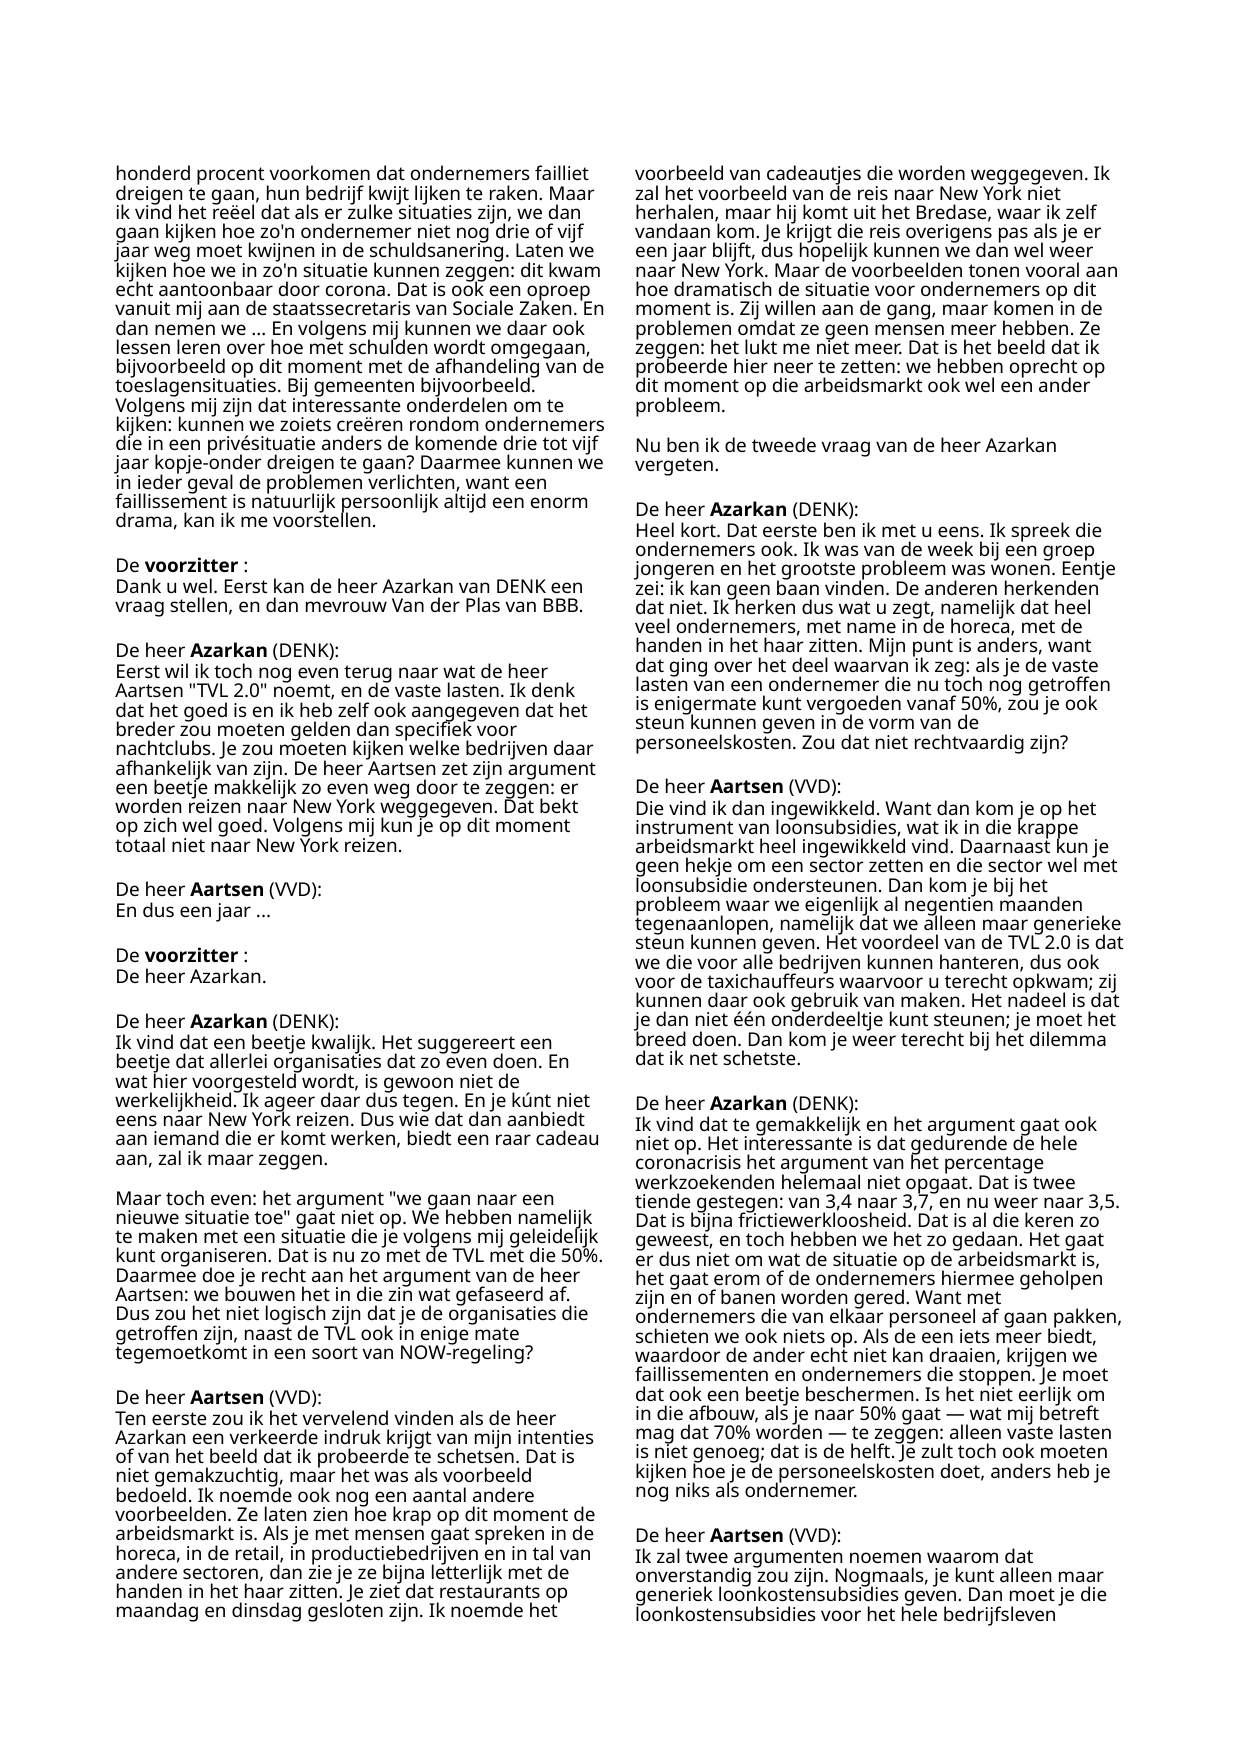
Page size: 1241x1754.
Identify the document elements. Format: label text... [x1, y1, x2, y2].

text De heer Aartsen (VVD): [115, 1384, 605, 1410]
text Ik vind dat te gemakkelijk en het argument gaat ook niet op. Het interessante is dat gedurende de hele coronacrisis het argument van het percentage werkzoekenden helemaal niet opgaat. Dat is twee tiende gestegen: van 3,4 naar 3,7, en nu weer naar 3,5. Dat is bijna frictiewerkloosheid. Dat is al die keren zo geweest, en toch hebben we het zo gedaan. Het gaat er dus niet om wat de situatie op de arbeidsmarkt is, het gaat erom of de ondernemers hiermee geholpen zijn en of banen worden gered. Want met ondernemers die van elkaar personeel af gaan pakken, schieten we ook niets op. Als de een iets meer biedt, waardoor de ander echt niet kan draaien, krijgen we faillissementen en ondernemers die stoppen. Je moet dat ook een beetje beschermen. Is het niet eerlijk om in die afbouw, als je naar 50% gaat — wat mij betreft mag dat 70% worden — te zeggen: alleen vaste lasten is niet genoeg; dat is de helft. Je zult toch ook moeten kijken hoe je de personeelskosten doet, anders heb je nog niks als ondernemer. [635, 1116, 1125, 1501]
text Nu ben ik de tweede vraag van de heer Azarkan vergeten. [635, 437, 1125, 475]
text De heer Aartsen (VVD): [115, 877, 605, 902]
text De heer Azarkan (DENK): [635, 1090, 1125, 1116]
text Maar toch even: het argument "we gaan naar een nieuwe situatie toe" gaat niet op. We hebben namelijk te maken met een situatie die je volgens mij geleidelijk kunt organiseren. Dat is nu zo met de TVL met die 50%. Daarmee doe je recht aan het argument van de heer Aartsen: we bouwen het in die zin wat gefaseerd af. Dus zou het niet logisch zijn dat je de organisaties die getroffen zijn, naast de TVL ook in enige mate tegemoetkomt in een soort van NOW-regeling? [115, 1190, 605, 1363]
text voorbeeld van cadeautjes die worden weggegeven. Ik zal het voorbeeld van de reis naar New York niet herhalen, maar hij komt uit het Bredase, waar ik zelf vandaan kom. Je krijgt die reis overigens pas als je er een jaar blijft, dus hopelijk kunnen we dan wel weer naar New York. Maar de voorbeelden tonen vooral aan hoe dramatisch de situatie voor ondernemers op dit moment is. Zij willen aan de gang, maar komen in de problemen omdat ze geen mensen meer hebben. Ze zeggen: het lukt me niet meer. Dat is het beeld dat ik probeerde hier neer te zetten: we hebben oprecht op dit moment op die arbeidsmarkt ook wel een ander probleem. [635, 165, 1125, 416]
text De voorzitter : [115, 552, 605, 578]
text Ik zal twee argumenten noemen waarom dat onverstandig zou zijn. Nogmaals, je kunt alleen maar generiek loonkostensubsidies geven. Dan moet je die loonkostensubsidies voor het hele bedrijfsleven [635, 1548, 1125, 1625]
text Heel kort. Dat eerste ben ik met u eens. Ik spreek die ondernemers ook. Ik was van de week bij een groep jongeren en het grootste probleem was wonen. Eentje zei: ik kan geen baan vinden. De anderen herkenden dat niet. Ik herken dus wat u zegt, namelijk dat heel veel ondernemers, met name in de horeca, met de handen in het haar zitten. Mijn punt is anders, want dat ging over het deel waarvan ik zeg: als je de vaste lasten van een ondernemer die nu toch nog getroffen is enigermate kunt vergoeden vanaf 50%, zou je ook steun kunnen geven in de vorm van de personeelskosten. Zou dat niet rechtvaardig zijn? [635, 522, 1125, 753]
text De heer Azarkan. [115, 968, 605, 987]
text De heer Azarkan (DENK): [115, 637, 605, 663]
text honderd procent voorkomen dat ondernemers failliet dreigen te gaan, hun bedrijf kwijt lijken te raken. Maar ik vind het reëel dat als er zulke situaties zijn, we dan gaan kijken hoe zo'n ondernemer niet nog drie of vijf jaar weg moet kwijnen in de schuldsanering. Laten we kijken hoe we in zo'n situatie kunnen zeggen: dit kwam echt aantoonbaar door corona. Dat is ook een oproep vanuit mij aan de staatssecretaris van Sociale Zaken. En dan nemen we … En volgens mij kunnen we daar ook lessen leren over hoe met schulden wordt omgegaan, bijvoorbeeld op dit moment met de afhandeling van de toeslagensituaties. Bij gemeenten bijvoorbeeld. Volgens mij zijn dat interessante onderdelen om te kijken: kunnen we zoiets creëren rondom ondernemers die in een privésituatie anders de komende drie tot vijf jaar kopje-onder dreigen te gaan? Daarmee kunnen we in ieder geval de problemen verlichten, want een faillissement is natuurlijk persoonlijk altijd een enorm drama, kan ik me voorstellen. [115, 165, 605, 531]
text Ik vind dat een beetje kwalijk. Het suggereert een beetje dat allerlei organisaties dat zo even doen. En wat hier voorgesteld wordt, is gewoon niet de werkelijkheid. Ik ageer daar dus tegen. En je kúnt niet eens naar New York reizen. Dus wie dat dan aanbiedt aan iemand die er komt werken, biedt een raar cadeau aan, zal ik maar zeggen. [115, 1034, 605, 1169]
text De heer Aartsen (VVD): [635, 774, 1125, 799]
text De heer Azarkan (DENK): [115, 1008, 605, 1034]
text Ten eerste zou ik het vervelend vinden als de heer Azarkan een verkeerde indruk krijgt van mijn intenties of van het beeld dat ik probeerde te schetsen. Dat is niet gemakzuchtig, maar het was als voorbeeld bedoeld. Ik noemde ook nog een aantal andere voorbeelden. Ze laten zien hoe krap op dit moment de arbeidsmarkt is. Als je met mensen gaat spreken in de horeca, in de retail, in productiebedrijven en in tal van andere sectoren, dan zie je ze bijna letterlijk met de handen in het haar zitten. Je ziet dat restaurants op maandag en dinsdag gesloten zijn. Ik noemde het [115, 1410, 605, 1622]
text Eerst wil ik toch nog even terug naar wat de heer Aartsen "TVL 2.0" noemt, en de vaste lasten. Ik denk dat het goed is en ik heb zelf ook aangegeven dat het breder zou moeten gelden dan specifiek voor nachtclubs. Je zou moeten kijken welke bedrijven daar afhankelijk van zijn. De heer Aartsen zet zijn argument een beetje makkelijk zo even weg door te zeggen: er worden reizen naar New York weggegeven. Dat bekt op zich wel goed. Volgens mij kun je op dit moment totaal niet naar New York reizen. [115, 663, 605, 856]
text Dank u wel. Eerst kan de heer Azarkan van DENK een vraag stellen, en dan mevrouw Van der Plas van BBB. [115, 578, 605, 617]
text En dus een jaar ... [115, 902, 605, 922]
text De heer Aartsen (VVD): [635, 1522, 1125, 1548]
text De heer Azarkan (DENK): [635, 496, 1125, 522]
text Die vind ik dan ingewikkeld. Want dan kom je op het instrument van loonsubsidies, wat ik in die krappe arbeidsmarkt heel ingewikkeld vind. Daarnaast kun je geen hekje om een sector zetten en die sector wel met loonsubsidie ondersteunen. Dan kom je bij het probleem waar we eigenlijk al negentien maanden tegenaanlopen, namelijk dat we alleen maar generieke steun kunnen geven. Het voordeel van de TVL 2.0 is dat we die voor alle bedrijven kunnen hanteren, dus ook voor de taxichauffeurs waarvoor u terecht opkwam; zij kunnen daar ook gebruik van maken. Het nadeel is dat je dan niet één onderdeeltje kunt steunen; je moet het breed doen. Dan kom je weer terecht bij het dilemma dat ik net schetste. [635, 799, 1125, 1069]
text De voorzitter : [115, 942, 605, 968]
